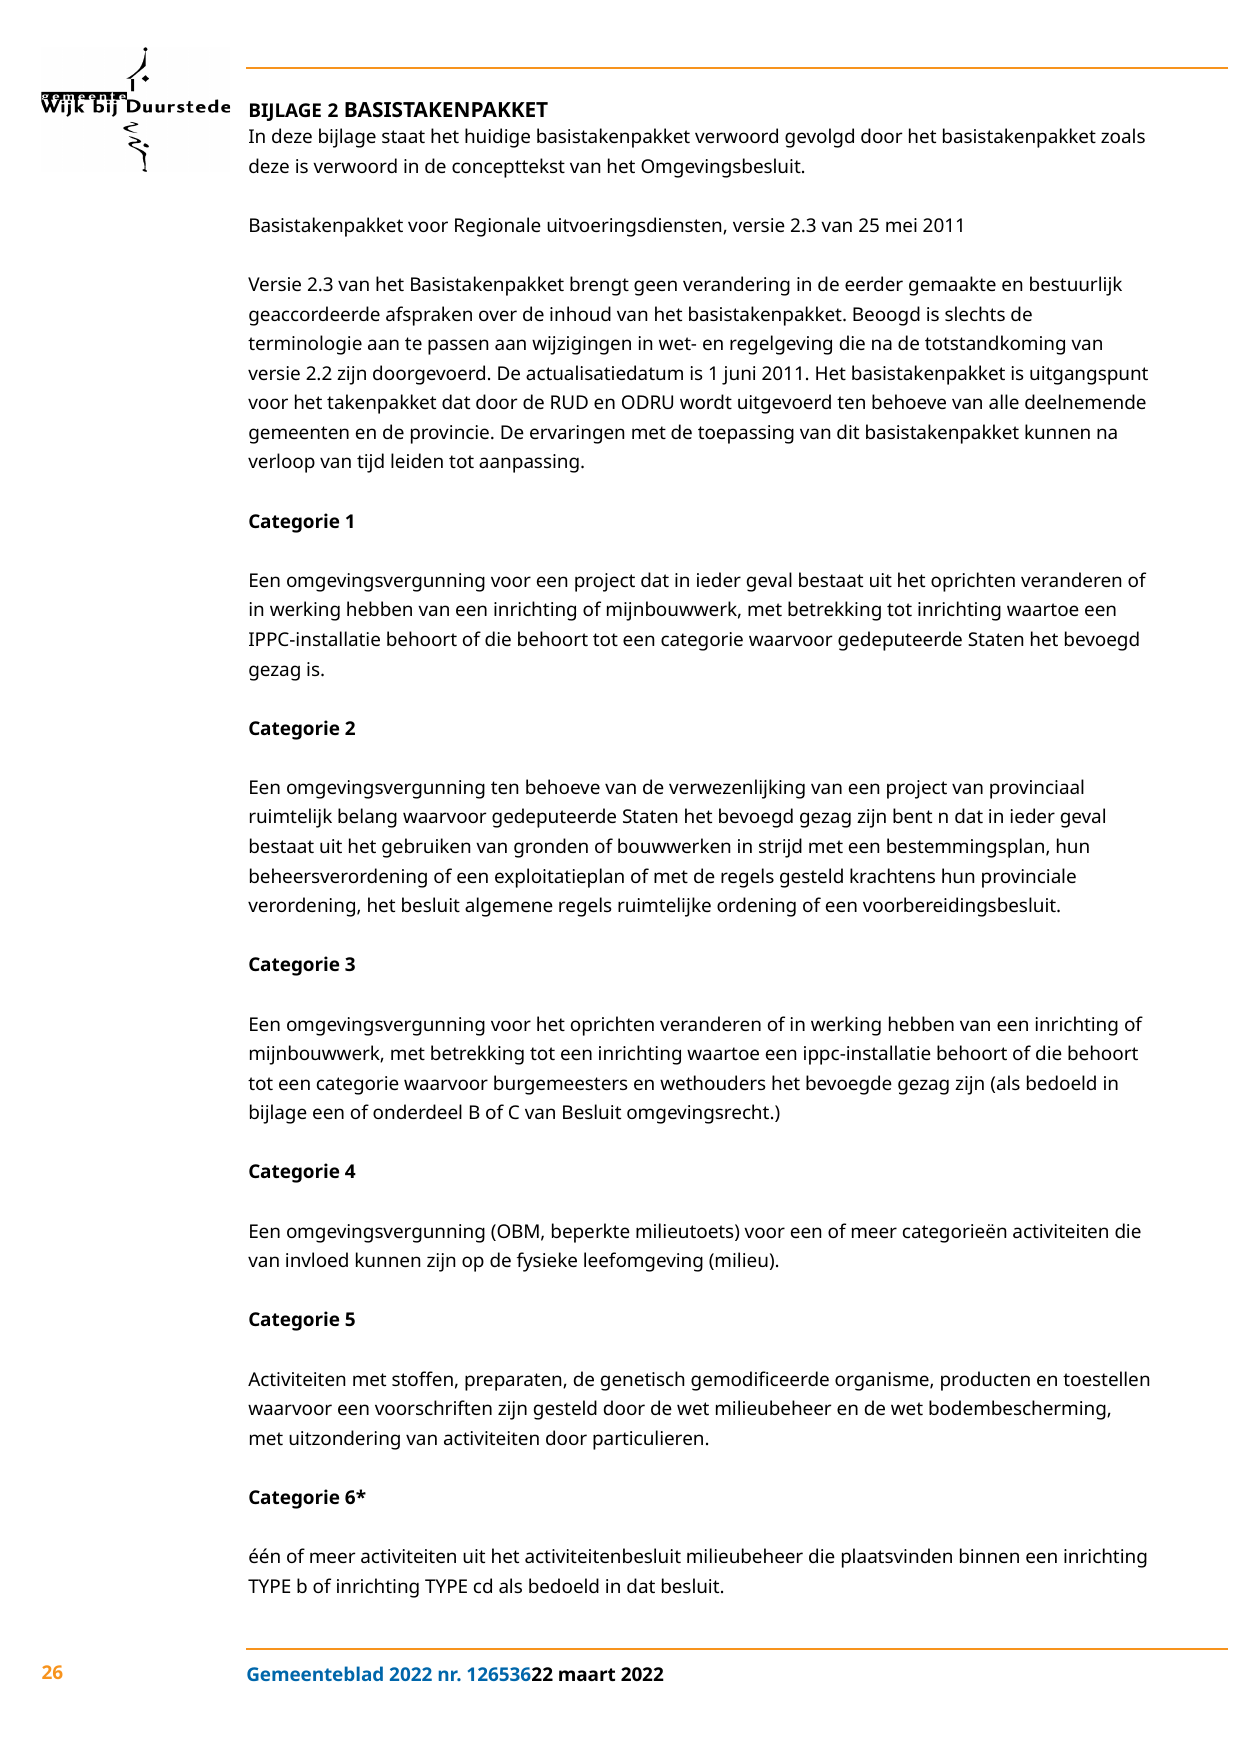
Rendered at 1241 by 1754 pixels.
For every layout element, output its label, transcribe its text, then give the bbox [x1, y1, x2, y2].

text Categorie 2 [248, 715, 1152, 741]
text Basistakenpakket voor Regionale uitvoeringsdiensten, versie 2.3 van 25 mei 2011 [248, 212, 1152, 238]
text Een omgevingsvergunning ten behoeve van de verwezenlijking van een project van provinciaal ruimtelijk belang waarvoor gedeputeerde Staten het bevoegd gezag zijn bent n dat in ieder geval bestaat uit het gebruiken van gronden of bouwwerken in strijd met een bestemmingsplan, hun beheersverordening of een exploitatieplan of met de regels gesteld krachtens hun provinciale verordening, het besluit algemene regels ruimtelijke ordening of een voorbereidingsbesluit. [248, 774, 1152, 918]
text Activiteiten met stoffen, preparaten, de genetisch gemodificeerde organisme, producten en toestellen waarvoor een voorschriften zijn gesteld door de wet milieubeheer en de wet bodembescherming, met uitzondering van activiteiten door particulieren. [248, 1366, 1152, 1451]
text Een omgevingsvergunning voor een project dat in ieder geval bestaat uit het oprichten veranderen of in werking hebben van een inrichting of mijnbouwwerk, met betrekking tot inrichting waartoe een IPPC-installatie behoort of die behoort tot een categorie waarvoor gedeputeerde Staten het bevoegd gezag is. [248, 567, 1152, 682]
picture [41, 47, 231, 172]
text Categorie 1 [248, 508, 1152, 534]
text Categorie 6* [248, 1484, 1152, 1510]
text BIJLAGE 2 BASISTAKENPAKKET [248, 95, 1152, 123]
text In deze bijlage staat het huidige basistakenpakket verwoord gevolgd door het basistakenpakket zoals deze is verwoord in de concepttekst van het Omgevingsbesluit. [248, 123, 1152, 179]
text één of meer activiteiten uit het activiteitenbesluit milieubeheer die plaatsvinden binnen een inrichting TYPE b of inrichting TYPE cd als bedoeld in dat besluit. [248, 1543, 1152, 1599]
text Categorie 3 [248, 952, 1152, 977]
text Versie 2.3 van het Basistakenpakket brengt geen verandering in de eerder gemaakte en bestuurlijk geaccordeerde afspraken over de inhoud van het basistakenpakket. Beoogd is slechts de terminologie aan te passen aan wijzigingen in wet- en regelgeving die na de totstandkoming van versie 2.2 zijn doorgevoerd. De actualisatiedatum is 1 juni 2011. Het basistakenpakket is uitgangspunt voor het takenpakket dat door de RUD en ODRU wordt uitgevoerd ten behoeve van alle deelnemende gemeenten en de provincie. De ervaringen met de toepassing van dit basistakenpakket kunnen na verloop van tijd leiden tot aanpassing. [248, 271, 1152, 474]
text Categorie 5 [248, 1307, 1152, 1332]
text Categorie 4 [248, 1159, 1152, 1184]
text Een omgevingsvergunning voor het oprichten veranderen of in werking hebben van een inrichting of mijnbouwwerk, met betrekking tot een inrichting waartoe een ippc-installatie behoort of die behoort tot een categorie waarvoor burgemeesters en wethouders het bevoegde gezag zijn (als bedoeld in bijlage een of onderdeel B of C van Besluit omgevingsrecht.) [248, 1011, 1152, 1125]
text Een omgevingsvergunning (OBM, beperkte milieutoets) voor een of meer categorieën activiteiten die van invloed kunnen zijn op de fysieke leefomgeving (milieu). [248, 1218, 1152, 1273]
